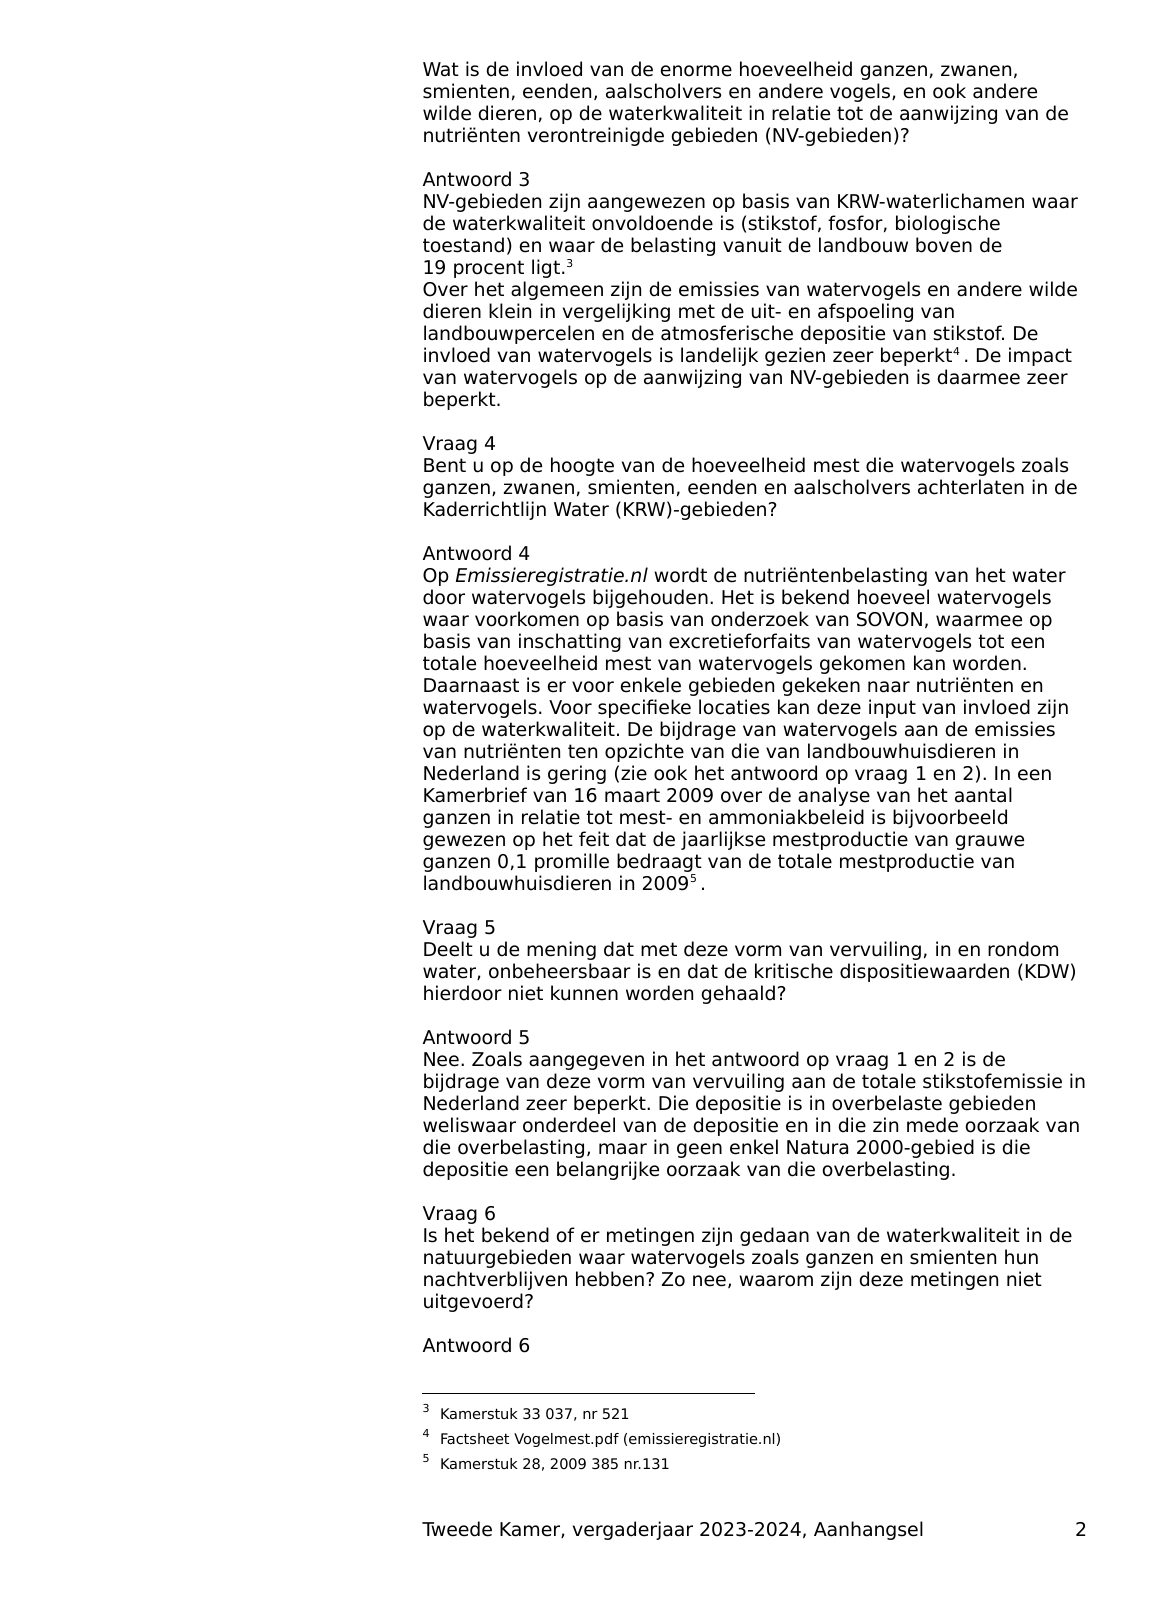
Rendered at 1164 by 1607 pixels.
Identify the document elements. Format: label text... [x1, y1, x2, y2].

text Over het algemeen zijn de emissies van watervogels en andere wilde dieren klein in vergelijking met de uit- en afspoeling van landbouwpercelen en de atmosferische depositie van stikstof. De invloed van watervogels is landelijk gezien zeer beperkt. De impact van watervogels op de aanwijzing van NV-gebieden is daarmee zeer beperkt. [422, 279, 1087, 411]
text Antwoord 6 [422, 1335, 1087, 1357]
text Kamerstuk 28, 2009 385 nr.131 [422, 1452, 1087, 1474]
text Antwoord 4 [422, 543, 1087, 565]
text Vraag 6 [422, 1203, 1087, 1225]
text Antwoord 5 [422, 1027, 1087, 1049]
text Antwoord 3 [422, 169, 1087, 191]
text Vraag 5 [422, 917, 1087, 939]
text Op Emissieregistratie.nl wordt de nutriëntenbelasting van het water door watervogels bijgehouden. Het is bekend hoeveel watervogels waar voorkomen op basis van onderzoek van SOVON, waarmee op basis van inschatting van excretieforfaits van watervogels tot een totale hoeveelheid mest van watervogels gekomen kan worden. Daarnaast is er voor enkele gebieden gekeken naar nutriënten en watervogels. Voor specifieke locaties kan deze input van invloed zijn op de waterkwaliteit. De bijdrage van watervogels aan de emissies van nutriënten ten opzichte van die van landbouwhuisdieren in Nederland is gering (zie ook het antwoord op vraag 1 en 2). In een Kamerbrief van 16 maart 2009 over de analyse van het aantal ganzen in relatie tot mest- en ammoniakbeleid is bijvoorbeeld gewezen op het feit dat de jaarlijkse mestproductie van grauwe ganzen 0,1 promille bedraagt van de totale mestproductie van landbouwhuisdieren in 2009. [422, 565, 1087, 895]
text Wat is de invloed van de enorme hoeveelheid ganzen, zwanen, smienten, eenden, aalscholvers en andere vogels, en ook andere wilde dieren, op de waterkwaliteit in relatie tot de aanwijzing van de nutriënten verontreinigde gebieden (NV-gebieden)? [422, 59, 1087, 147]
text Factsheet Vogelmest.pdf (emissieregistratie.nl) [422, 1427, 1087, 1449]
text NV-gebieden zijn aangewezen op basis van KRW-waterlichamen waar de waterkwaliteit onvoldoende is (stikstof, fosfor, biologische toestand) en waar de belasting vanuit de landbouw boven de 19 procent ligt. [422, 191, 1087, 279]
text Nee. Zoals aangegeven in het antwoord op vraag 1 en 2 is de bijdrage van deze vorm van vervuiling aan de totale stikstofemissie in Nederland zeer beperkt. Die depositie is in overbelaste gebieden weliswaar onderdeel van de depositie en in die zin mede oorzaak van die overbelasting, maar in geen enkel Natura 2000-gebied is die depositie een belangrijke oorzaak van die overbelasting. [422, 1049, 1087, 1181]
text Deelt u de mening dat met deze vorm van vervuiling, in en rondom water, onbeheersbaar is en dat de kritische dispositiewaarden (KDW) hierdoor niet kunnen worden gehaald? [422, 939, 1087, 1005]
text Kamerstuk 33 037, nr 521 [422, 1402, 1087, 1424]
text Is het bekend of er metingen zijn gedaan van de waterkwaliteit in de natuurgebieden waar watervogels zoals ganzen en smienten hun nachtverblijven hebben? Zo nee, waarom zijn deze metingen niet uitgevoerd? [422, 1225, 1087, 1313]
text Bent u op de hoogte van de hoeveelheid mest die watervogels zoals ganzen, zwanen, smienten, eenden en aalscholvers achterlaten in de Kaderrichtlijn Water (KRW)-gebieden? [422, 455, 1087, 521]
text Vraag 4 [422, 433, 1087, 455]
